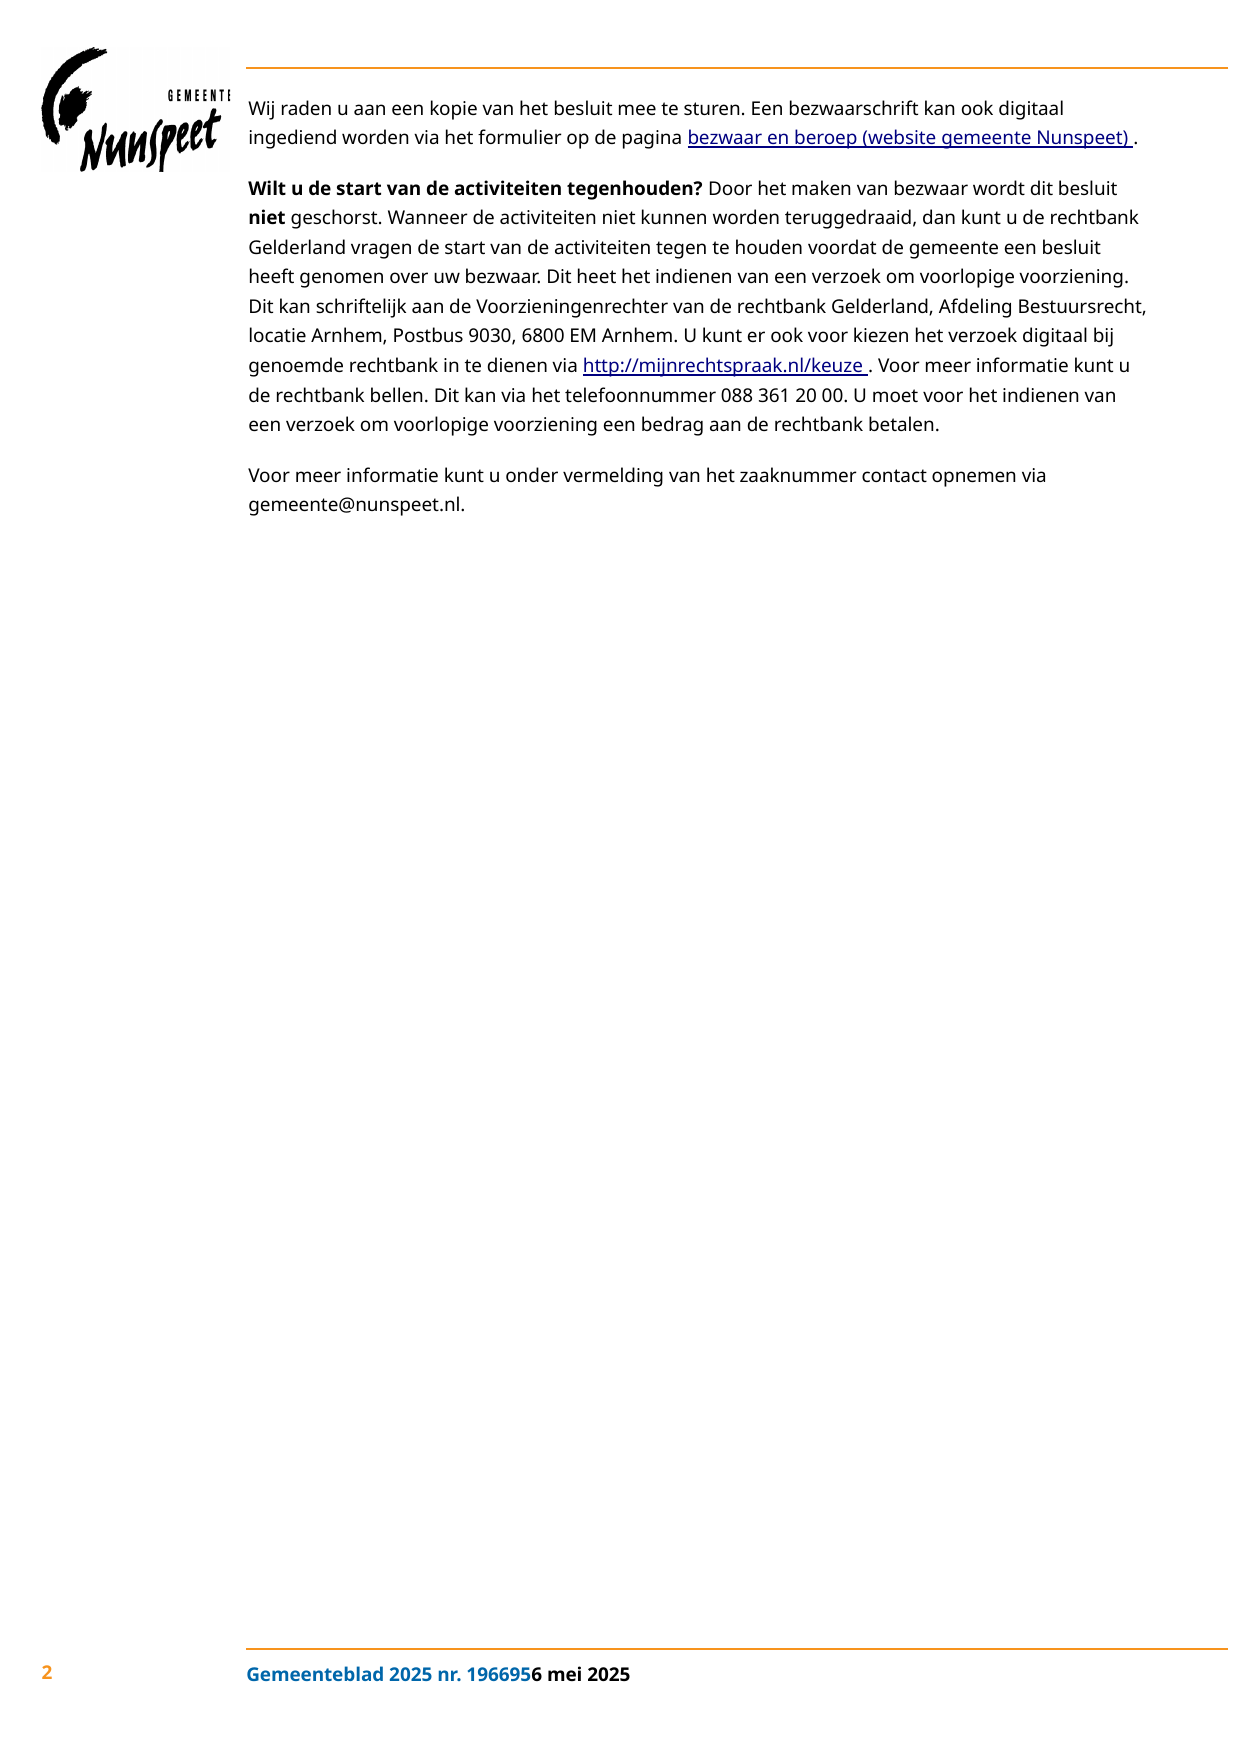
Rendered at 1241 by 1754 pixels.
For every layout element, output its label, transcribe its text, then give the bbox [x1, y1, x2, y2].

picture [41, 47, 231, 172]
text Wilt u de start van de activiteiten tegenhouden? Door het maken van bezwaar wordt dit besluit niet geschorst. Wanneer de activiteiten niet kunnen worden teruggedraaid, dan kunt u de rechtbank Gelderland vragen de start van de activiteiten tegen te houden voordat de gemeente een besluit heeft genomen over uw bezwaar. Dit heet het indienen van een verzoek om voorlopige voorziening. Dit kan schriftelijk aan de Voorzieningenrechter van de rechtbank Gelderland, Afdeling Bestuursrecht, locatie Arnhem, Postbus 9030, 6800 EM Arnhem. U kunt er ook voor kiezen het verzoek digitaal bij genoemde rechtbank in te dienen via http://mijnrechtspraak.nl/keuze . Voor meer informatie kunt u de rechtbank bellen. Dit kan via het telefoonnummer 088 361 20 00. U moet voor het indienen van een verzoek om voorlopige voorziening een bedrag aan de rechtbank betalen. [248, 175, 1152, 437]
text Wij raden u aan een kopie van het besluit mee te sturen. Een bezwaarschrift kan ook digitaal ingediend worden via het formulier op de pagina bezwaar en beroep (website gemeente Nunspeet) . [248, 95, 1152, 150]
text Voor meer informatie kunt u onder vermelding van het zaaknummer contact opnemen via gemeente@nunspeet.nl. [248, 462, 1152, 517]
